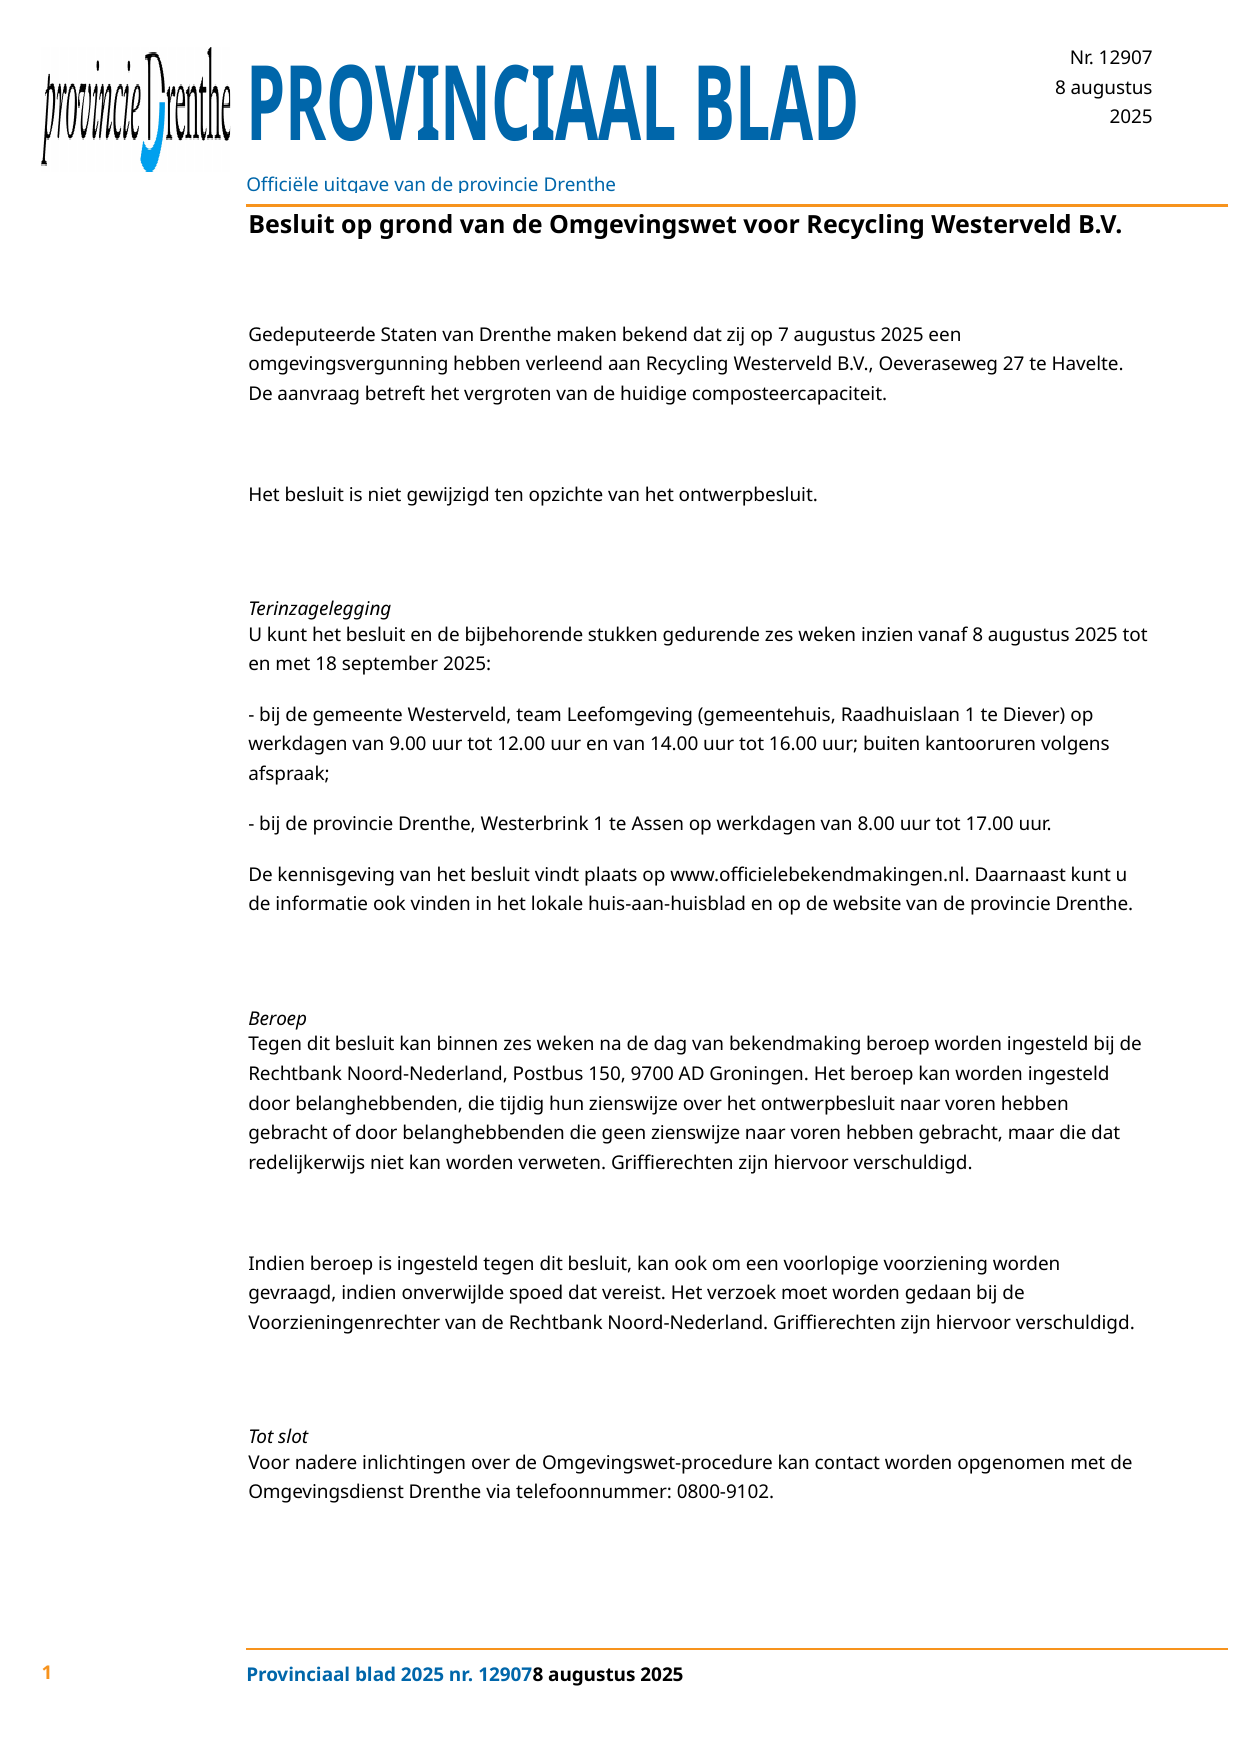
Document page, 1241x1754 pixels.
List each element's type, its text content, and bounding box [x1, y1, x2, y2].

text Besluit op grond van de Omgevingswet voor Recycling Westerveld B.V. [248, 207, 1152, 241]
text - bij de gemeente Westerveld, team Leefomgeving (gemeentehuis, Raadhuislaan 1 te Diever) op werkdagen van 9.00 uur tot 12.00 uur en van 14.00 uur tot 16.00 uur; buiten kantooruren volgens afspraak; [248, 701, 1152, 786]
text Beroep [248, 1005, 1152, 1031]
text Indien beroep is ingesteld tegen dit besluit, kan ook om een voorlopige voorziening worden gevraagd, indien onverwijlde spoed dat vereist. Het verzoek moet worden gedaan bij de Voorzieningenrechter van de Rechtbank Noord-Nederland. Griffierechten zijn hiervoor verschuldigd. [248, 1250, 1152, 1334]
text Gedeputeerde Staten van Drenthe maken bekend dat zij op 7 augustus 2025 een omgevingsvergunning hebben verleend aan Recycling Westerveld B.V., Oeveraseweg 27 te Havelte. De aanvraag betreft het vergroten van de huidige composteercapaciteit. [248, 321, 1152, 406]
text Voor nadere inlichtingen over de Omgevingswet-procedure kan contact worden opgenomen met de Omgevingsdienst Drenthe via telefoonnummer: 0800-9102. [248, 1449, 1152, 1504]
text - bij de provincie Drenthe, Westerbrink 1 te Assen op werkdagen van 8.00 uur tot 17.00 uur. [248, 810, 1152, 836]
text Het besluit is niet gewijzigd ten opzichte van het ontwerpbesluit. [248, 481, 1152, 506]
text Terinzagelegging [248, 595, 1152, 621]
text Tegen dit besluit kan binnen zes weken na de dag van bekendmaking beroep worden ingesteld bij de Rechtbank Noord-Nederland, Postbus 150, 9700 AD Groningen. Het beroep kan worden ingesteld door belanghebbenden, die tijdig hun zienswijze over het ontwerpbesluit naar voren hebben gebracht of door belanghebbenden die geen zienswijze naar voren hebben gebracht, maar die dat redelijkerwijs niet kan worden verweten. Griffierechten zijn hiervoor verschuldigd. [248, 1031, 1152, 1174]
picture [41, 47, 231, 172]
text De kennisgeving van het besluit vindt plaats op www.officielebekendmakingen.nl. Daarnaast kunt u de informatie ook vinden in het lokale huis-aan-huisblad en op de website van de provincie Drenthe. [248, 861, 1152, 916]
text Tot slot [248, 1423, 1152, 1449]
text U kunt het besluit en de bijbehorende stukken gedurende zes weken inzien vanaf 8 augustus 2025 tot en met 18 september 2025: [248, 621, 1152, 676]
